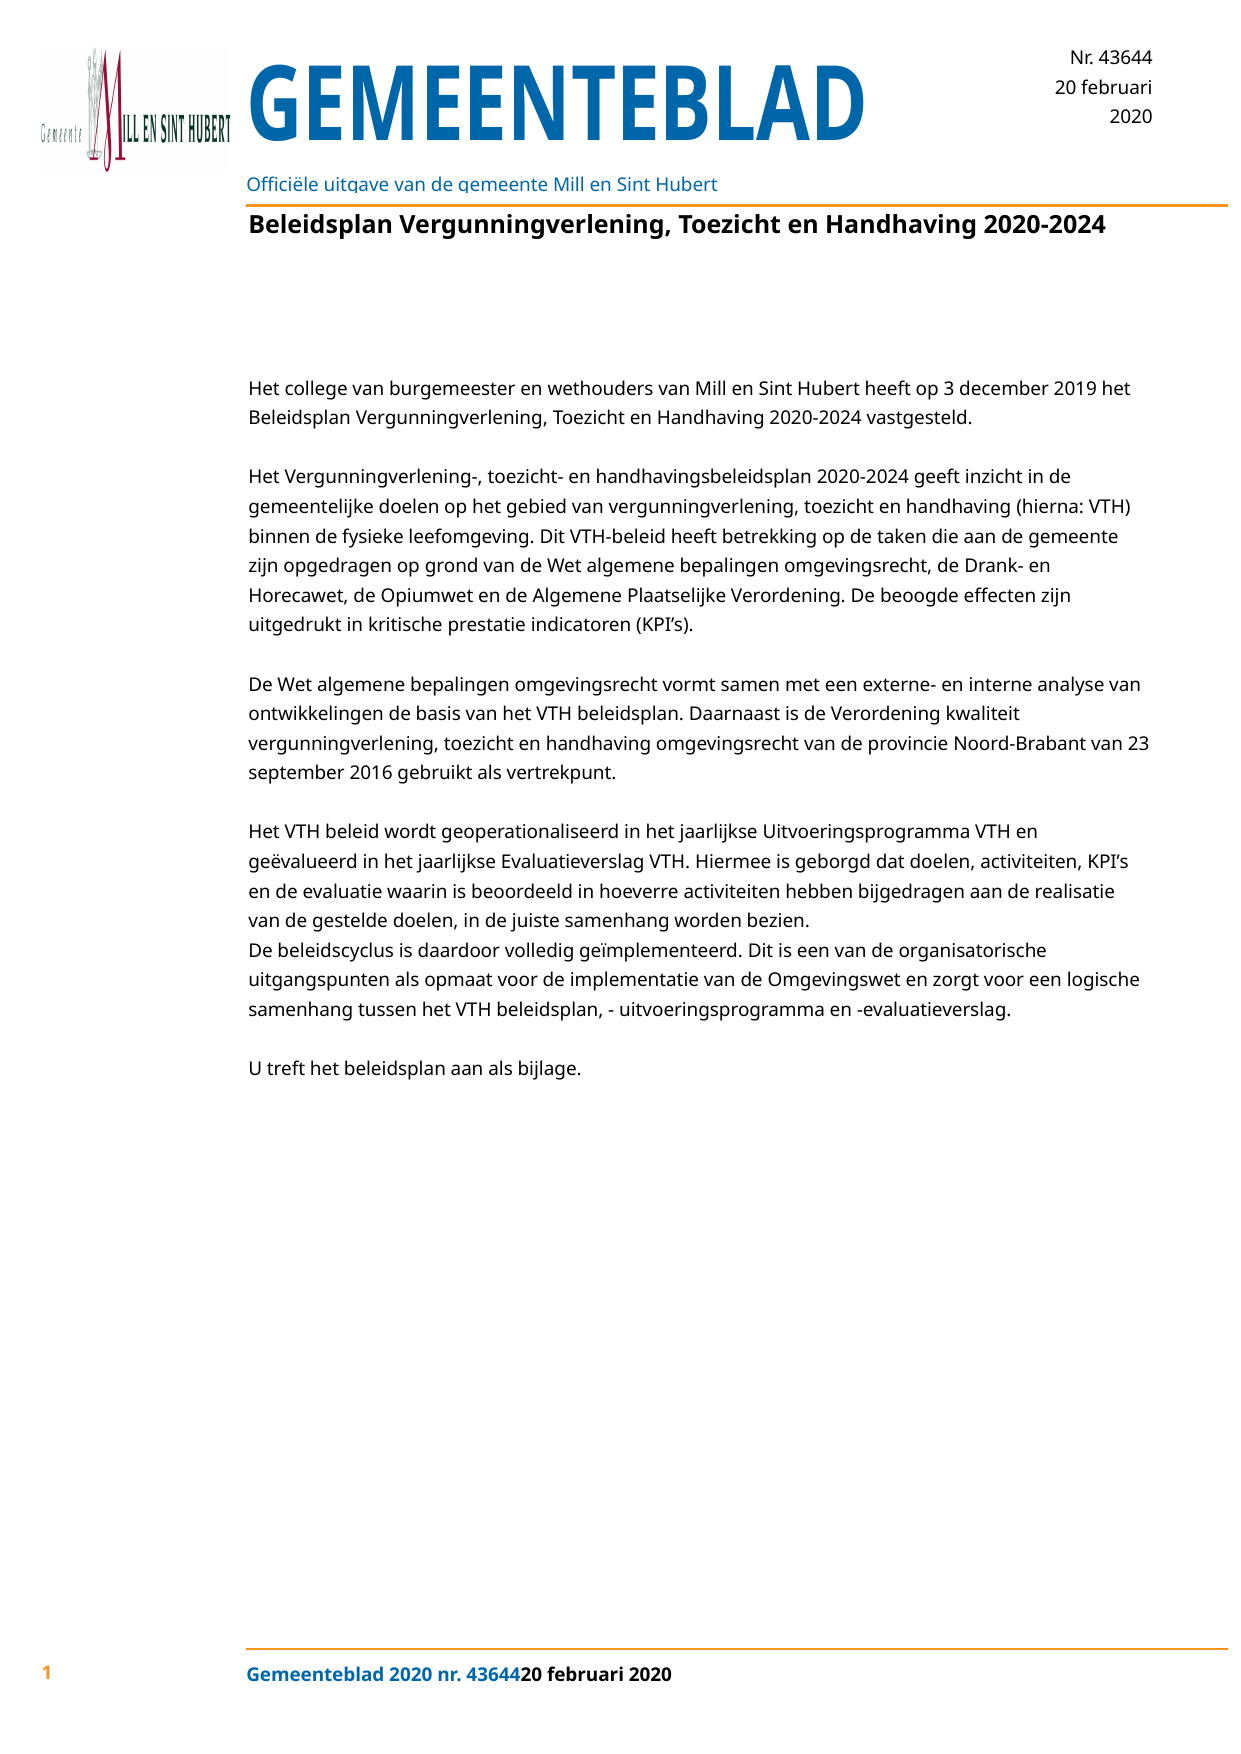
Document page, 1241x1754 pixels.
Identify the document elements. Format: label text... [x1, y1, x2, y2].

text Het college van burgemeester en wethouders van Mill en Sint Hubert heeft op 3 december 2019 het Beleidsplan Vergunningverlening, Toezicht en Handhaving 2020-2024 vastgesteld. [248, 375, 1152, 430]
text Beleidsplan Vergunningverlening, Toezicht en Handhaving 2020-2024 [248, 207, 1152, 241]
text De Wet algemene bepalingen omgevingsrecht vormt samen met een externe- en interne analyse van ontwikkelingen de basis van het VTH beleidsplan. Daarnaast is de Verordening kwaliteit vergunningverlening, toezicht en handhaving omgevingsrecht van de provincie Noord-Brabant van 23 september 2016 gebruikt als vertrekpunt. [248, 671, 1152, 785]
text Het VTH beleid wordt geoperationaliseerd in het jaarlijkse Uitvoeringsprogramma VTH en geëvalueerd in het jaarlijkse Evaluatieverslag VTH. Hiermee is geborgd dat doelen, activiteiten, KPI’s en de evaluatie waarin is beoordeeld in hoeverre activiteiten hebben bijgedragen aan de realisatie van de gestelde doelen, in de juiste samenhang worden bezien. [248, 819, 1152, 933]
picture [41, 47, 231, 172]
text De beleidscyclus is daardoor volledig geïmplementeerd. Dit is een van de organisatorische uitgangspunten als opmaat voor de implementatie van de Omgevingswet en zorgt voor een logische samenhang tussen het VTH beleidsplan, - uitvoeringsprogramma en -evaluatieverslag. [248, 937, 1152, 1022]
text Het Vergunningverlening-, toezicht- en handhavingsbeleidsplan 2020-2024 geeft inzicht in de gemeentelijke doelen op het gebied van vergunningverlening, toezicht en handhaving (hierna: VTH) binnen de fysieke leefomgeving. Dit VTH-beleid heeft betrekking op de taken die aan de gemeente zijn opgedragen op grond van de Wet algemene bepalingen omgevingsrecht, de Drank- en Horecawet, de Opiumwet en de Algemene Plaatselijke Verordening. De beoogde effecten zijn uitgedrukt in kritische prestatie indicatoren (KPI’s). [248, 464, 1152, 637]
text U treft het beleidsplan aan als bijlage. [248, 1055, 1152, 1081]
